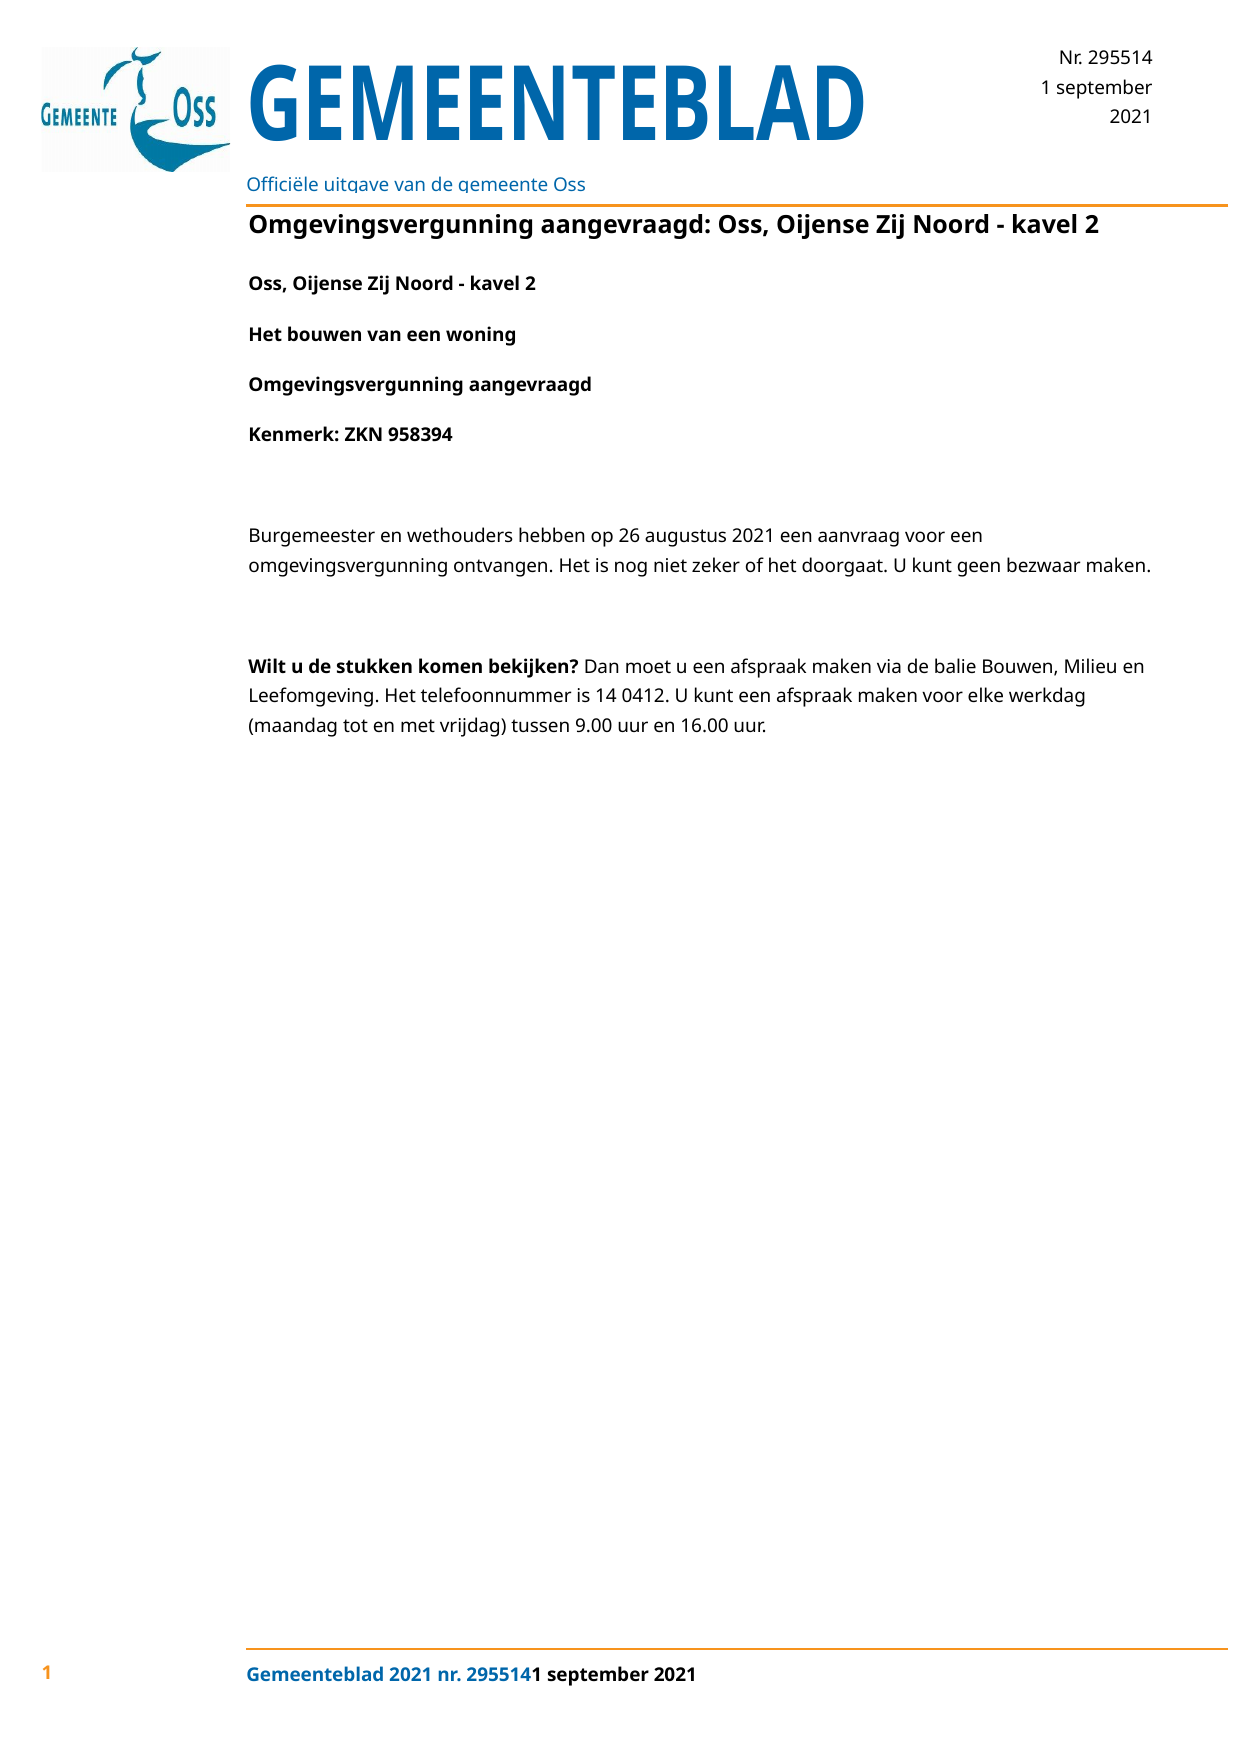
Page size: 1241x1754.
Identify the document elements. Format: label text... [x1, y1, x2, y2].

text Oss, Oijense Zij Noord - kavel 2 [248, 270, 1152, 296]
text Omgevingsvergunning aangevraagd: Oss, Oijense Zij Noord - kavel 2 [248, 207, 1152, 241]
text Omgevingsvergunning aangevraagd [248, 371, 1152, 397]
text Wilt u de stukken komen bekijken? Dan moet u een afspraak maken via de balie Bouwen, Milieu en Leefomgeving. Het telefoonnummer is 14 0412. U kunt een afspraak maken voor elke werkdag (maandag tot en met vrijdag) tussen 9.00 uur en 16.00 uur. [248, 653, 1152, 738]
text Het bouwen van een woning [248, 321, 1152, 346]
text Kenmerk: ZKN 958394 [248, 422, 1152, 447]
text Burgemeester en wethouders hebben op 26 augustus 2021 een aanvraag voor een omgevingsvergunning ontvangen. Het is nog niet zeker of het doorgaat. U kunt geen bezwaar maken. [248, 522, 1152, 578]
picture [41, 47, 231, 172]
